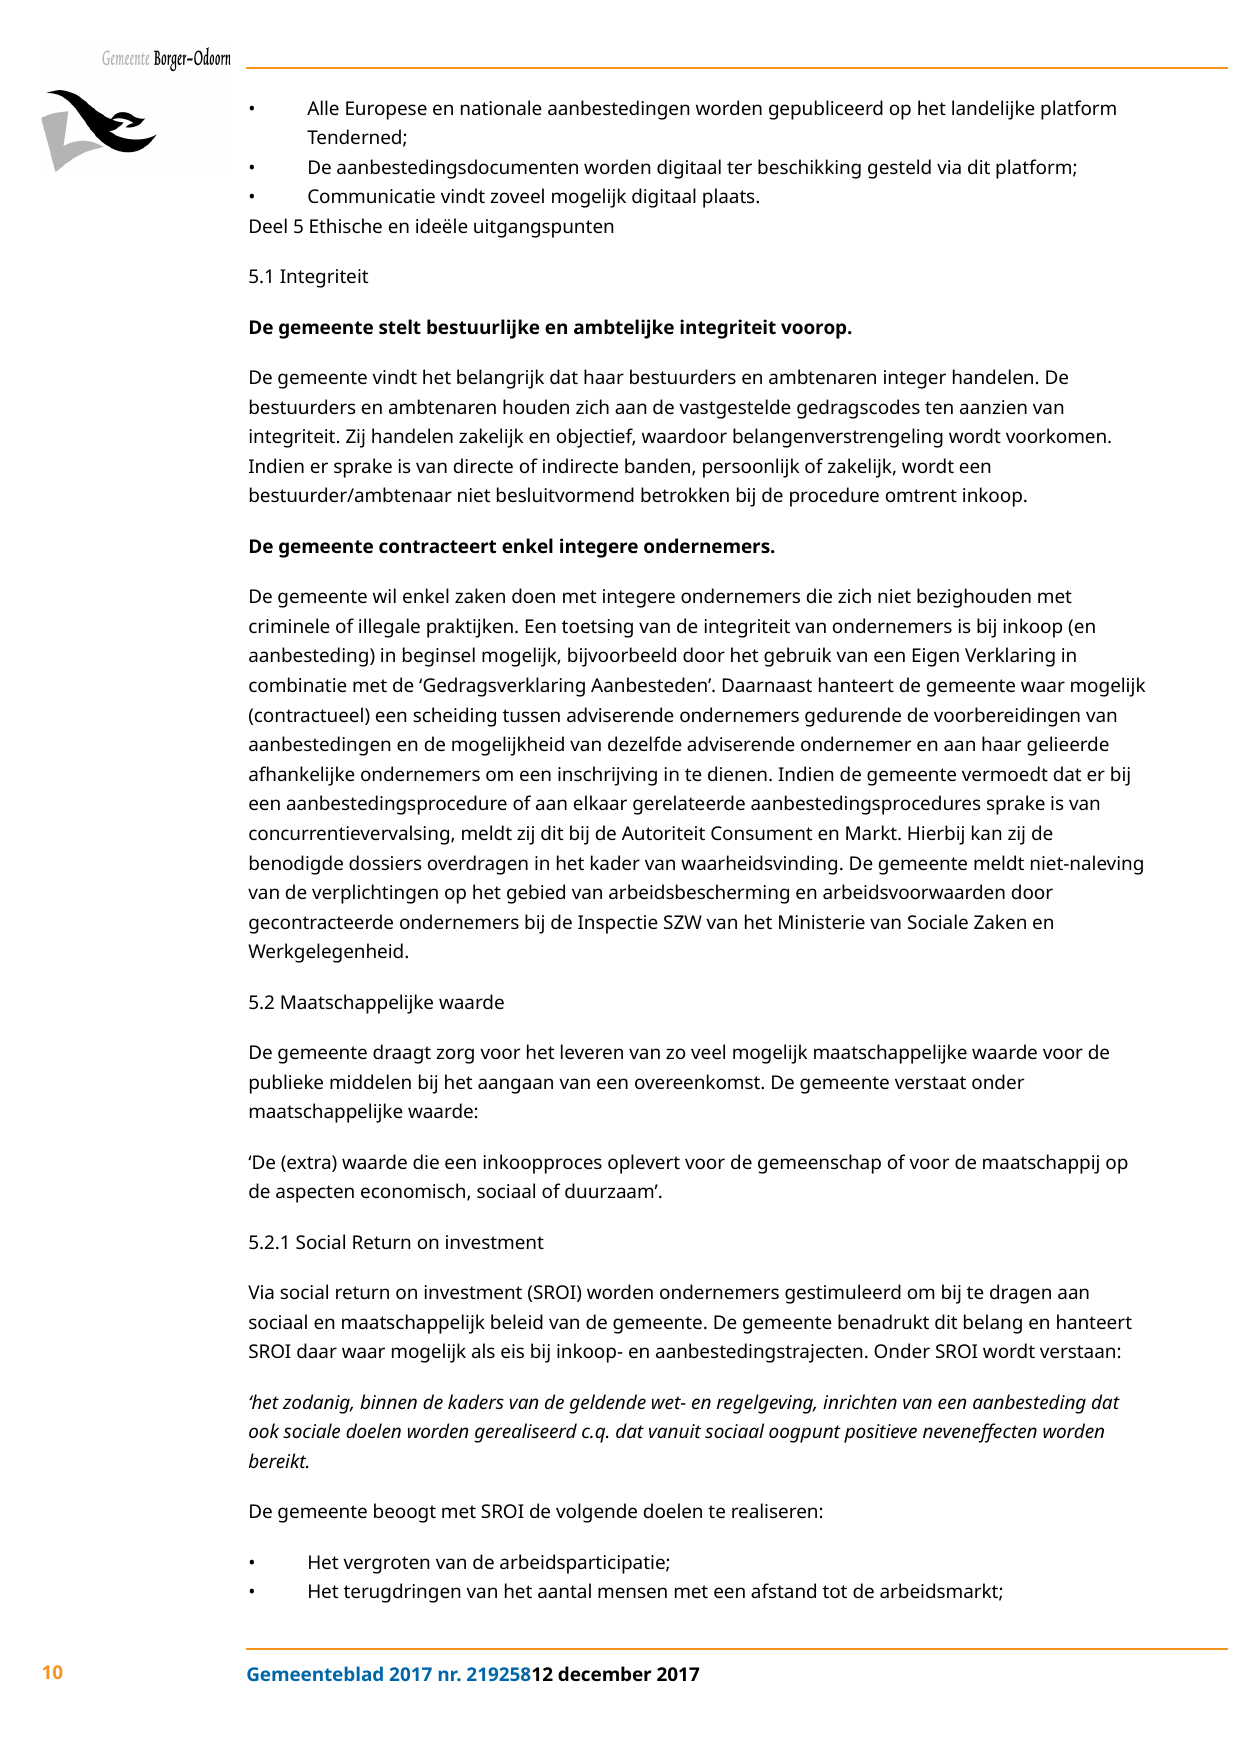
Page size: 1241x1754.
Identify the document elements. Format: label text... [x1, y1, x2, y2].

text De gemeente contracteert enkel integere ondernemers. [248, 533, 1152, 559]
list Communicatie vindt zoveel mogelijk digitaal plaats. [248, 183, 1152, 209]
text Deel 5 Ethische en ideële uitgangspunten [248, 213, 1152, 239]
text ‘het zodanig, binnen de kaders van de geldende wet- en regelgeving, inrichten van een aanbesteding dat ook sociale doelen worden gerealiseerd c.q. dat vanuit sociaal oogpunt positieve neveneffecten worden bereikt. [248, 1389, 1152, 1474]
list Het vergroten van de arbeidsparticipatie; [248, 1549, 1152, 1575]
list Het terugdringen van het aantal mensen met een afstand tot de arbeidsmarkt; [248, 1578, 1152, 1604]
list De aanbestedingsdocumenten worden digitaal ter beschikking gesteld via dit platform; [248, 154, 1152, 180]
text De gemeente stelt bestuurlijke en ambtelijke integriteit voorop. [248, 314, 1152, 340]
text 5.2.1 Social Return on investment [248, 1229, 1152, 1255]
text De gemeente vindt het belangrijk dat haar bestuurders en ambtenaren integer handelen. De bestuurders en ambtenaren houden zich aan de vastgestelde gedragscodes ten aanzien van integriteit. Zij handelen zakelijk en objectief, waardoor belangenverstrengeling wordt voorkomen. Indien er sprake is van directe of indirecte banden, persoonlijk of zakelijk, wordt een bestuurder/ambtenaar niet besluitvormend betrokken bij de procedure omtrent inkoop. [248, 364, 1152, 508]
text De gemeente draagt zorg voor het leveren van zo veel mogelijk maatschappelijke waarde voor de publieke middelen bij het aangaan van een overeenkomst. De gemeente verstaat onder maatschappelijke waarde: [248, 1039, 1152, 1124]
text 5.1 Integriteit [248, 263, 1152, 289]
text De gemeente beoogt met SROI de volgende doelen te realiseren: [248, 1498, 1152, 1524]
picture [41, 47, 231, 172]
text Via social return on investment (SROI) worden ondernemers gestimuleerd om bij te dragen aan sociaal en maatschappelijk beleid van de gemeente. De gemeente benadrukt dit belang en hanteert SROI daar waar mogelijk als eis bij inkoop- en aanbestedingstrajecten. Onder SROI wordt verstaan: [248, 1279, 1152, 1364]
text ‘De (extra) waarde die een inkoopproces oplevert voor de gemeenschap of voor de maatschappij op de aspecten economisch, sociaal of duurzaam’. [248, 1149, 1152, 1204]
text 5.2 Maatschappelijke waarde [248, 989, 1152, 1015]
text De gemeente wil enkel zaken doen met integere ondernemers die zich niet bezighouden met criminele of illegale praktijken. Een toetsing van de integriteit van ondernemers is bij inkoop (en aanbesteding) in beginsel mogelijk, bijvoorbeeld door het gebruik van een Eigen Verklaring in combinatie met de ‘Gedragsverklaring Aanbesteden’. Daarnaast hanteert de gemeente waar mogelijk (contractueel) een scheiding tussen adviserende ondernemers gedurende de voorbereidingen van aanbestedingen en de mogelijkheid van dezelfde adviserende ondernemer en aan haar gelieerde afhankelijke ondernemers om een inschrijving in te dienen. Indien de gemeente vermoedt dat er bij een aanbestedingsprocedure of aan elkaar gerelateerde aanbestedingsprocedures sprake is van concurrentievervalsing, meldt zij dit bij de Autoriteit Consument en Markt. Hierbij kan zij de benodigde dossiers overdragen in het kader van waarheidsvinding. De gemeente meldt niet-naleving van de verplichtingen op het gebied van arbeidsbescherming en arbeidsvoorwaarden door gecontracteerde ondernemers bij de Inspectie SZW van het Ministerie van Sociale Zaken en Werkgelegenheid. [248, 583, 1152, 964]
list Alle Europese en nationale aanbestedingen worden gepubliceerd op het landelijke platform Tenderned; [248, 95, 1152, 150]
